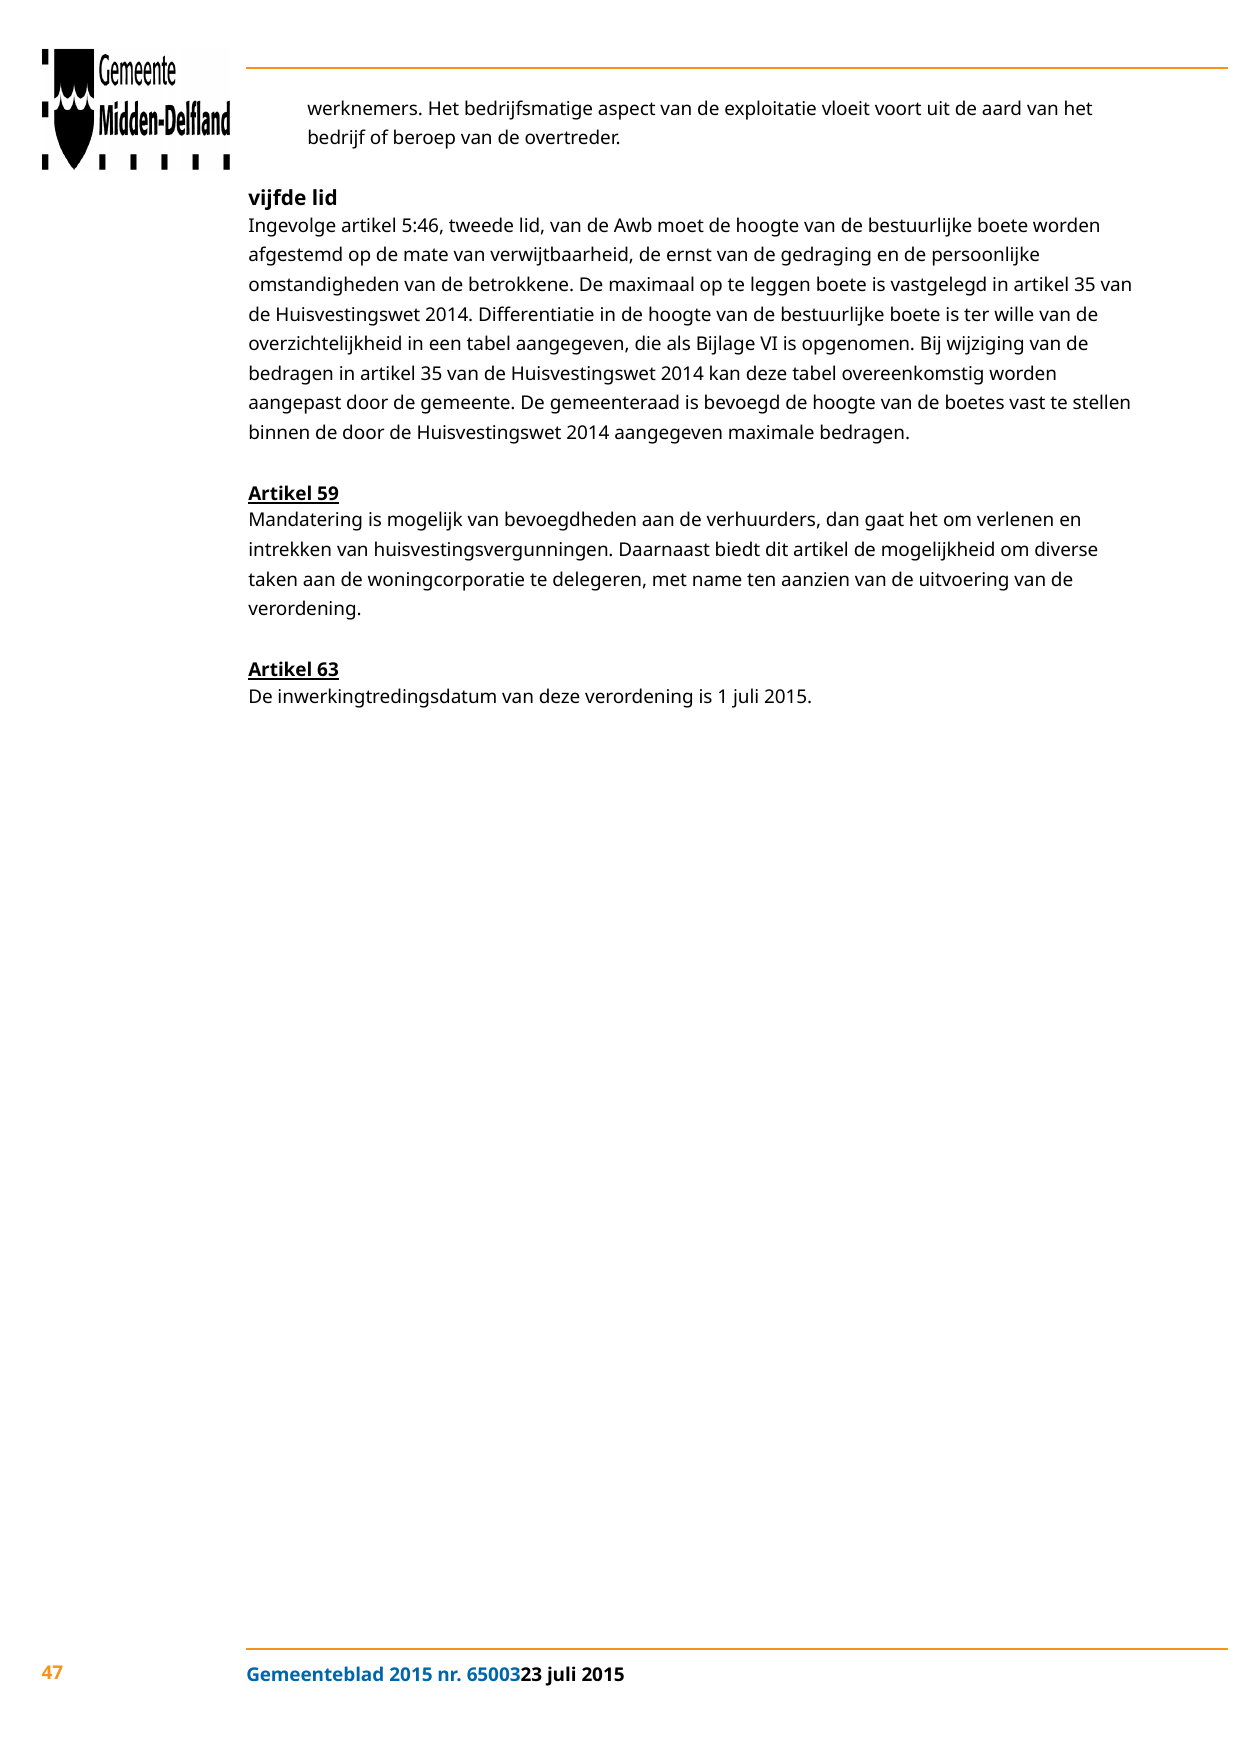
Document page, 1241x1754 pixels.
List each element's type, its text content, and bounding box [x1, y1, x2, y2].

text vijfde lid [248, 183, 1152, 212]
picture [41, 47, 231, 172]
text De inwerkingtredingsdatum van deze verordening is 1 juli 2015. [248, 683, 1152, 709]
text Mandatering is mogelijk van bevoegdheden aan de verhuurders, dan gaat het om verlenen en intrekken van huisvestingsvergunningen. Daarnaast biedt dit artikel de mogelijkheid om diverse taken aan de woningcorporatie te delegeren, met name ten aanzien van de uitvoering van de verordening. [248, 507, 1152, 621]
list werknemers. Het bedrijfsmatige aspect van de exploitatie vloeit voort uit de aard van het bedrijf of beroep van de overtreder. [248, 95, 1152, 150]
text Artikel 59 [248, 478, 1152, 507]
text Artikel 63 [248, 654, 1152, 683]
text Ingevolge artikel 5:46, tweede lid, van de Awb moet de hoogte van de bestuurlijke boete worden afgestemd op de mate van verwijtbaarheid, de ernst van de gedraging en de persoonlijke omstandigheden van de betrokkene. De maximaal op te leggen boete is vastgelegd in artikel 35 van de Huisvestingswet 2014. Differentiatie in de hoogte van de bestuurlijke boete is ter wille van de overzichtelijkheid in een tabel aangegeven, die als Bijlage VI is opgenomen. Bij wijziging van de bedragen in artikel 35 van de Huisvestingswet 2014 kan deze tabel overeenkomstig worden aangepast door de gemeente. De gemeenteraad is bevoegd de hoogte van de boetes vast te stellen binnen de door de Huisvestingswet 2014 aangegeven maximale bedragen. [248, 212, 1152, 445]
